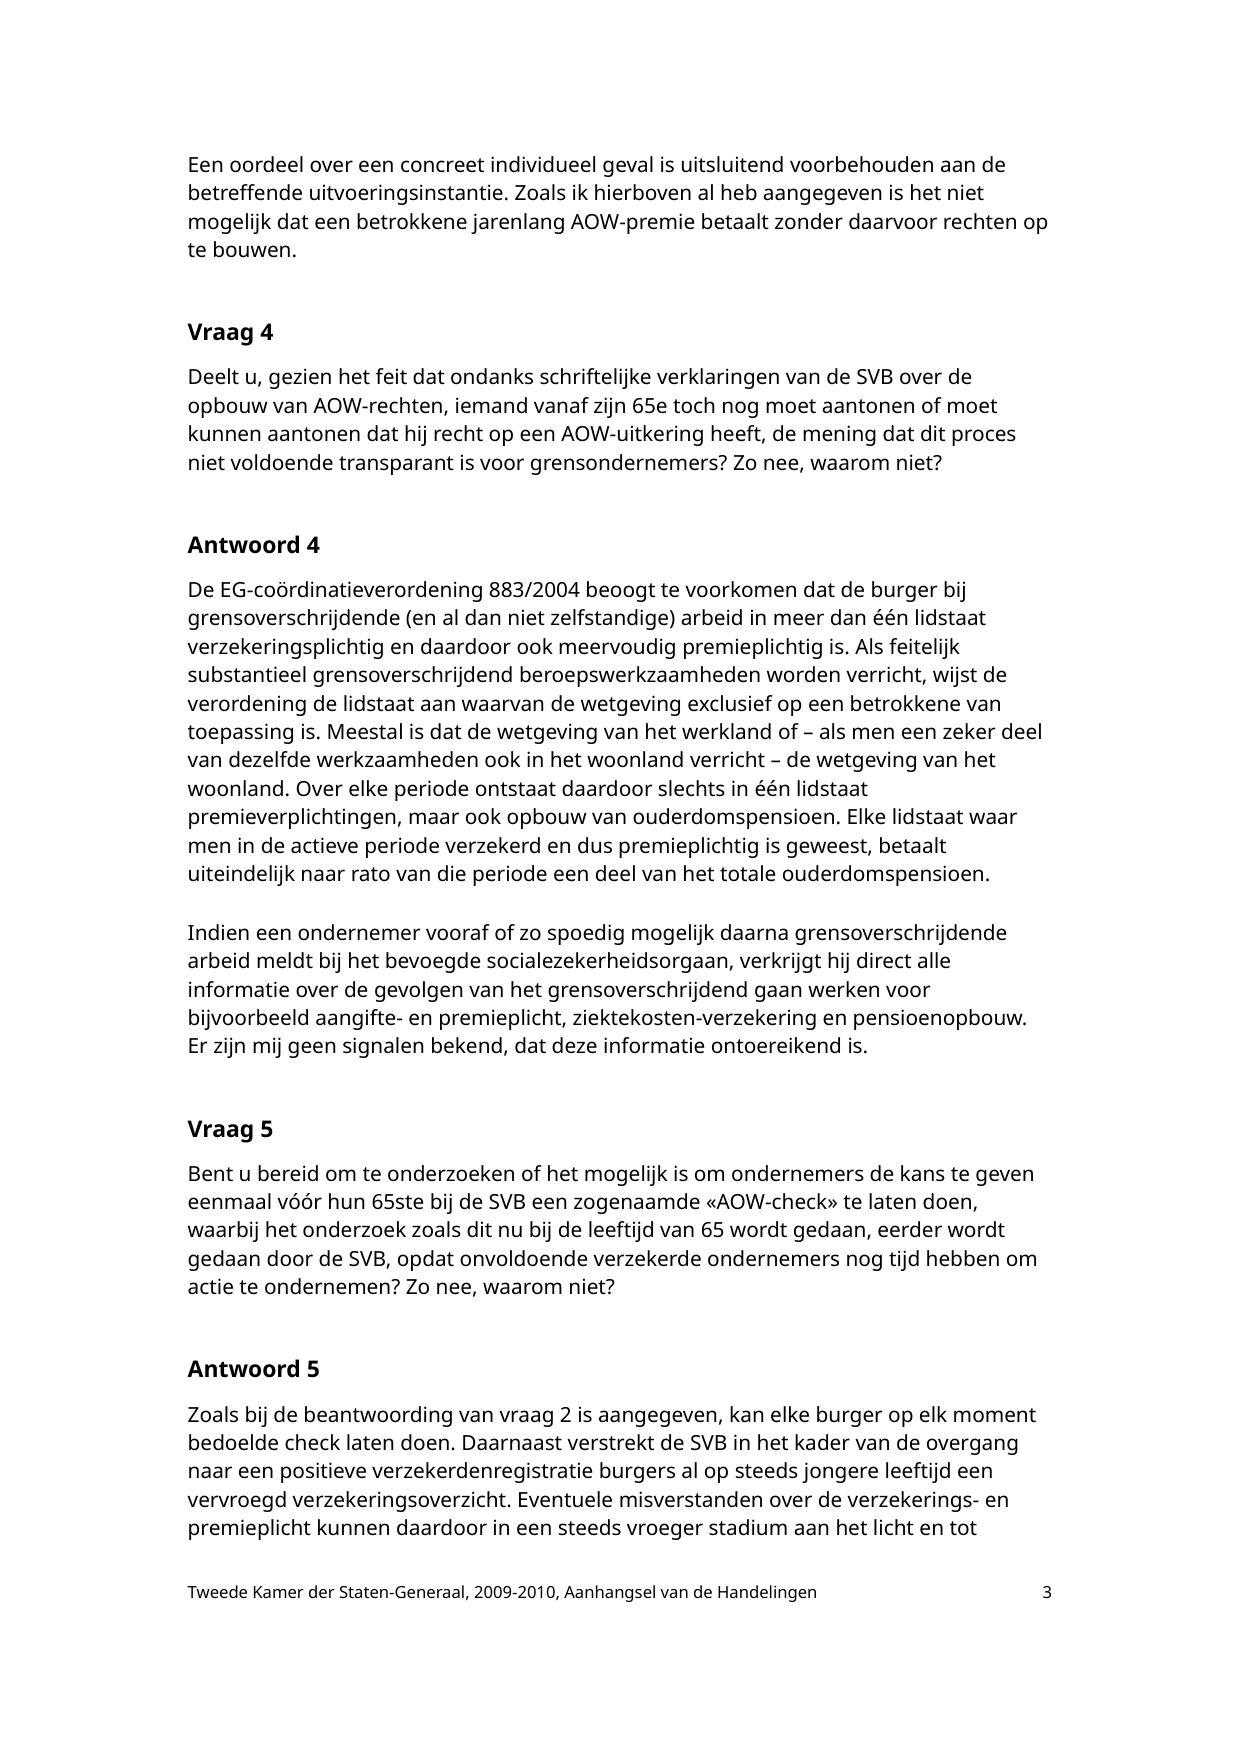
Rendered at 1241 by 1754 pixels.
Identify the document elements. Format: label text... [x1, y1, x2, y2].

text Deelt u, gezien het feit dat ondanks schriftelijke verklaringen van de SVB over de opbouw van AOW-rechten, iemand vanaf zijn 65e toch nog moet aantonen of moet kunnen aantonen dat hij recht op een AOW-uitkering heeft, de mening dat dit proces niet voldoende transparant is voor grensondernemers? Zo nee, waarom niet? [187, 362, 1053, 476]
text De EG-coördinatieverordening 883/2004 beoogt te voorkomen dat de burger bij grensoverschrijdende (en al dan niet zelfstandige) arbeid in meer dan één lidstaat verzekeringsplichtig en daardoor ook meervoudig premieplichtig is. Als feitelijk substantieel grensoverschrijdend beroepswerkzaamheden worden verricht, wijst de verordening de lidstaat aan waarvan de wetgeving exclusief op een betrokkene van toepassing is. Meestal is dat de wetgeving van het werkland of – als men een zeker deel van dezelfde werkzaamheden ook in het woonland verricht – de wetgeving van het woonland. Over elke periode ontstaat daardoor slechts in één lidstaat premieverplichtingen, maar ook opbouw van ouderdomspensioen. Elke lidstaat waar men in de actieve periode verzekerd en dus premieplichtig is geweest, betaalt uiteindelijk naar rato van die periode een deel van het totale ouderdomspensioen. [187, 575, 1053, 888]
subtitle Antwoord 5 [187, 1353, 1053, 1385]
text Indien een ondernemer vooraf of zo spoedig mogelijk daarna grensoverschrijdende arbeid meldt bij het bevoegde socialezekerheidsorgaan, verkrijgt hij direct alle informatie over de gevolgen van het grensoverschrijdend gaan werken voor bijvoorbeeld aangifte- en premieplicht, ziektekosten-verzekering en pensioenopbouw. Er zijn mij geen signalen bekend, dat deze informatie ontoereikend is. [187, 918, 1053, 1060]
text Een oordeel over een concreet individueel geval is uitsluitend voorbehouden aan de betreffende uitvoeringsinstantie. Zoals ik hierboven al heb aangegeven is het niet mogelijk dat een betrokkene jarenlang AOW-premie betaalt zonder daarvoor rechten op te bouwen. [187, 150, 1053, 264]
text Bent u bereid om te onderzoeken of het mogelijk is om ondernemers de kans te geven eenmaal vóór hun 65ste bij de SVB een zogenaamde «AOW-check» te laten doen, waarbij het onderzoek zoals dit nu bij de leeftijd van 65 wordt gedaan, eerder wordt gedaan door de SVB, opdat onvoldoende verzekerde ondernemers nog tijd hebben om actie te ondernemen? Zo nee, waarom niet? [187, 1159, 1053, 1301]
subtitle Antwoord 4 [187, 529, 1053, 560]
subtitle Vraag 4 [187, 316, 1053, 347]
subtitle Vraag 5 [187, 1112, 1053, 1144]
text Zoals bij de beantwoording van vraag 2 is aangegeven, kan elke burger op elk moment bedoelde check laten doen. Daarnaast verstrekt de SVB in het kader van de overgang naar een positieve verzekerdenregistratie burgers al op steeds jongere leeftijd een vervroegd verzekeringsoverzicht. Eventuele misverstanden over de verzekerings- en premieplicht kunnen daardoor in een steeds vroeger stadium aan het licht en tot [187, 1400, 1053, 1542]
